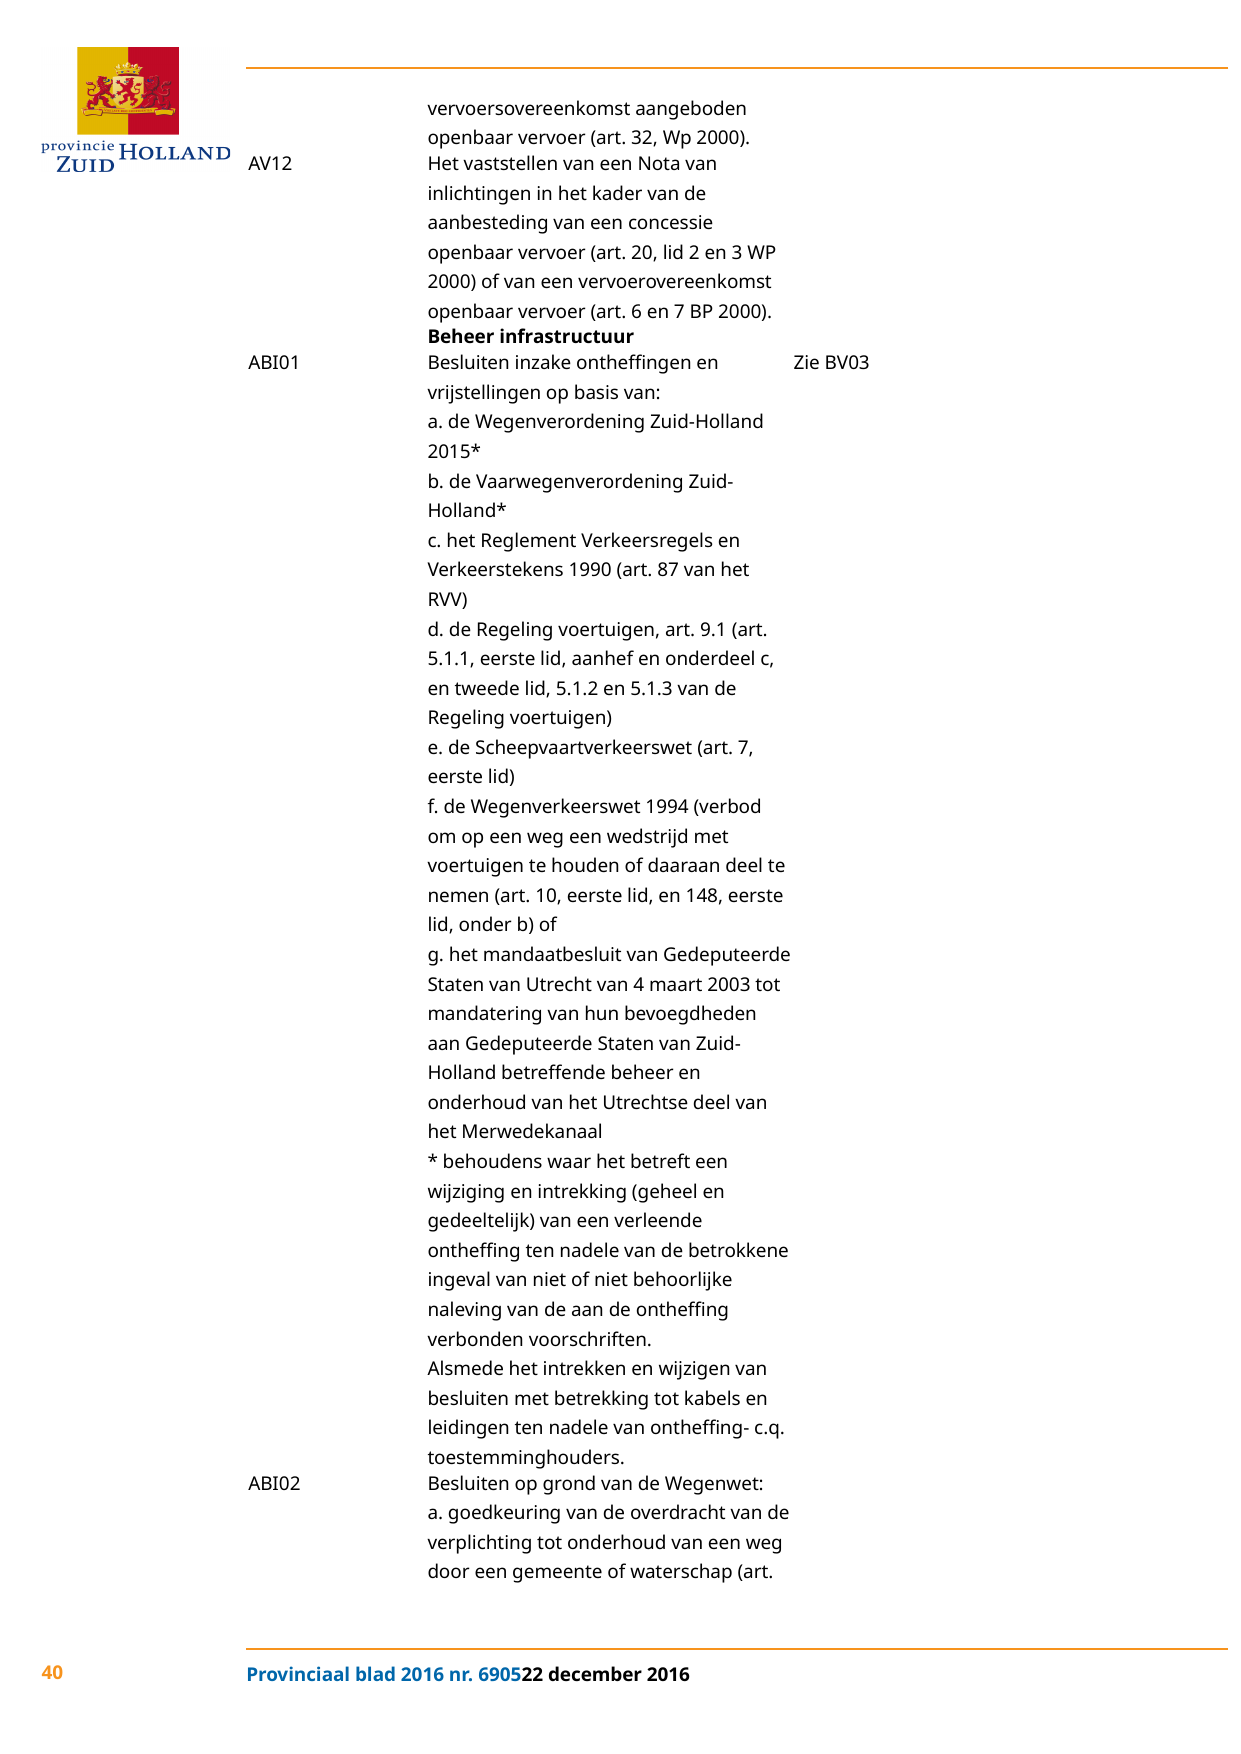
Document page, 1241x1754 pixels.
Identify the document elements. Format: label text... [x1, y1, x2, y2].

table_cell Besluiten inzake ontheffingen en vrijstellingen op basis van: a. de Wegenverordening Zuid-Holland 2015* b. de Vaarwegenverordening Zuid-Holland* c. het Reglement Verkeersregels en Verkeerstekens 1990 (art. 87 van het RVV) d. de Regeling voertuigen, art. 9.1 (art. 5.1.1, eerste lid, aanhef en onderdeel c, en tweede lid, 5.1.2 en 5.1.3 van de Regeling voertuigen) e. de Scheepvaartverkeerswet (art. 7, eerste lid) f. de Wegenverkeerswet 1994 (verbod om op een weg een wedstrijd met voertuigen te houden of daaraan deel te nemen (art. 10, eerste lid, en 148, eerste lid, onder b) of g. het mandaatbesluit van Gedeputeerde Staten van Utrecht van 4 maart 2003 tot mandatering van hun bevoegdheden aan Gedeputeerde Staten van Zuid-Holland betreffende beheer en onderhoud van het Utrechtse deel van het Merwedekanaal * behoudens waar het betreft een wijziging en intrekking (geheel en gedeeltelijk) van een verleende ontheffing ten nadele van de betrokkene ingeval van niet of niet behoorlijke naleving van de aan de ontheffing verbonden voorschriften. Alsmede het intrekken en wijzigen van besluiten met betrekking tot kabels en leidingen ten nadele van ontheffing- c.q. toestemminghouders. [427, 350, 793, 1470]
table_cell [248, 95, 427, 150]
table_cell [793, 95, 1152, 150]
table_cell ABI01 [248, 350, 427, 1470]
table_cell AV12 [248, 150, 427, 324]
table_cell [248, 324, 427, 349]
table_cell [793, 1470, 1152, 1584]
table_cell ABI02 [248, 1470, 427, 1584]
table_cell [793, 150, 1152, 324]
table_cell Besluiten op grond van de Wegenwet: a. goedkeuring van de overdracht van de verplichting tot onderhoud van een weg door een gemeente of waterschap (art. [427, 1470, 793, 1584]
table_cell vervoersovereenkomst aangeboden openbaar vervoer (art. 32, Wp 2000). [427, 95, 793, 150]
table_cell [793, 324, 1152, 349]
table_cell Beheer infrastructuur [427, 324, 793, 349]
picture [41, 47, 231, 172]
table_cell Zie BV03 [793, 350, 1152, 1470]
table_cell Het vaststellen van een Nota van inlichtingen in het kader van de aanbesteding van een concessie openbaar vervoer (art. 20, lid 2 en 3 WP 2000) of van een vervoerovereenkomst openbaar vervoer (art. 6 en 7 BP 2000). [427, 150, 793, 324]
